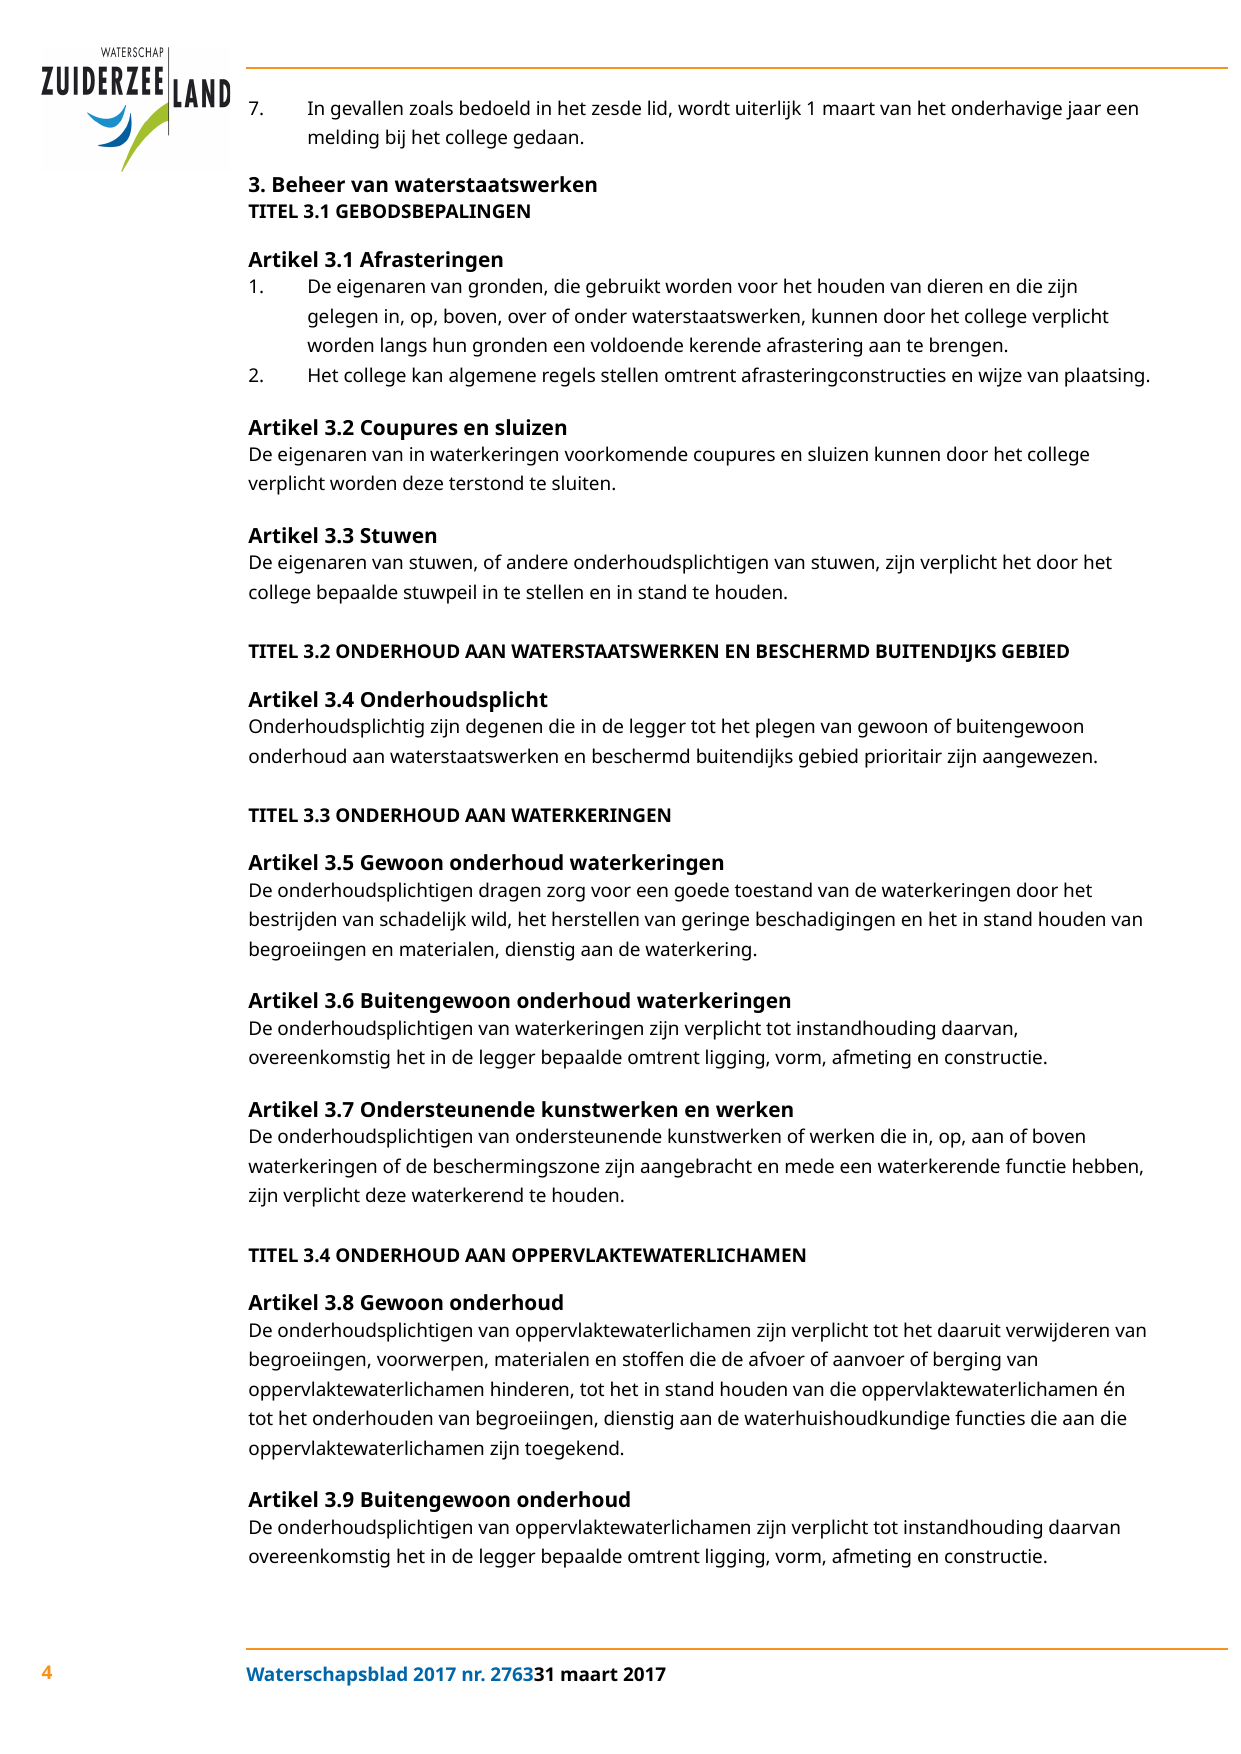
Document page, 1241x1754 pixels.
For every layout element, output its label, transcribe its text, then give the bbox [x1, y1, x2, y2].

text TITEL 3.3 ONDERHOUD AAN WATERKERINGEN [248, 802, 1152, 828]
text 3. Beheer van waterstaatswerken [248, 170, 1152, 198]
text De onderhoudsplichtigen dragen zorg voor een goede toestand van de waterkeringen door het bestrijden van schadelijk wild, het herstellen van geringe beschadigingen en het in stand houden van begroeiingen en materialen, dienstig aan de waterkering. [248, 877, 1152, 962]
text De onderhoudsplichtigen van oppervlaktewaterlichamen zijn verplicht tot het daaruit verwijderen van begroeiingen, voorwerpen, materialen en stoffen die de afvoer of aanvoer of berging van oppervlaktewaterlichamen hinderen, tot het in stand houden van die oppervlaktewaterlichamen én tot het onderhouden van begroeiingen, dienstig aan de waterhuishoudkundige functies die aan die oppervlaktewaterlichamen zijn toegekend. [248, 1317, 1152, 1461]
text Onderhoudsplichtig zijn degenen die in de legger tot het plegen van gewoon of buitengewoon onderhoud aan waterstaatswerken en beschermd buitendijks gebied prioritair zijn aangewezen. [248, 713, 1152, 768]
text TITEL 3.4 ONDERHOUD AAN OPPERVLAKTEWATERLICHAMEN [248, 1242, 1152, 1267]
text De eigenaren van in waterkeringen voorkomende coupures en sluizen kunnen door het college verplicht worden deze terstond te sluiten. [248, 441, 1152, 496]
text Artikel 3.2 Coupures en sluizen [248, 413, 1152, 441]
text TITEL 3.1 GEBODSBEPALINGEN [248, 198, 1152, 224]
text TITEL 3.2 ONDERHOUD AAN WATERSTAATSWERKEN EN BESCHERMD BUITENDIJKS GEBIED [248, 638, 1152, 664]
text Artikel 3.4 Onderhoudsplicht [248, 685, 1152, 713]
text Artikel 3.7 Ondersteunende kunstwerken en werken [248, 1095, 1152, 1123]
picture [41, 47, 231, 172]
text De onderhoudsplichtigen van ondersteunende kunstwerken of werken die in, op, aan of boven waterkeringen of de beschermingszone zijn aangebracht en mede een waterkerende functie hebben, zijn verplicht deze waterkerend te houden. [248, 1123, 1152, 1208]
text Artikel 3.5 Gewoon onderhoud waterkeringen [248, 848, 1152, 877]
text Artikel 3.6 Buitengewoon onderhoud waterkeringen [248, 987, 1152, 1015]
text Artikel 3.3 Stuwen [248, 521, 1152, 549]
list De eigenaren van gronden, die gebruikt worden voor het houden van dieren en die zijn gelegen in, op, boven, over of onder waterstaatswerken, kunnen door het college verplicht worden langs hun gronden een voldoende kerende afrastering aan te brengen. [248, 273, 1152, 358]
list In gevallen zoals bedoeld in het zesde lid, wordt uiterlijk 1 maart van het onderhavige jaar een melding bij het college gedaan. [248, 95, 1152, 150]
text De eigenaren van stuwen, of andere onderhoudsplichtigen van stuwen, zijn verplicht het door het college bepaalde stuwpeil in te stellen en in stand te houden. [248, 549, 1152, 605]
text Artikel 3.1 Afrasteringen [248, 245, 1152, 273]
text De onderhoudsplichtigen van waterkeringen zijn verplicht tot instandhouding daarvan, overeenkomstig het in de legger bepaalde omtrent ligging, vorm, afmeting en constructie. [248, 1015, 1152, 1070]
list Het college kan algemene regels stellen omtrent afrasteringconstructies en wijze van plaatsing. [248, 362, 1152, 388]
text Artikel 3.9 Buitengewoon onderhoud [248, 1486, 1152, 1514]
text De onderhoudsplichtigen van oppervlaktewaterlichamen zijn verplicht tot instandhouding daarvan overeenkomstig het in de legger bepaalde omtrent ligging, vorm, afmeting en constructie. [248, 1514, 1152, 1569]
text Artikel 3.8 Gewoon onderhoud [248, 1288, 1152, 1317]
